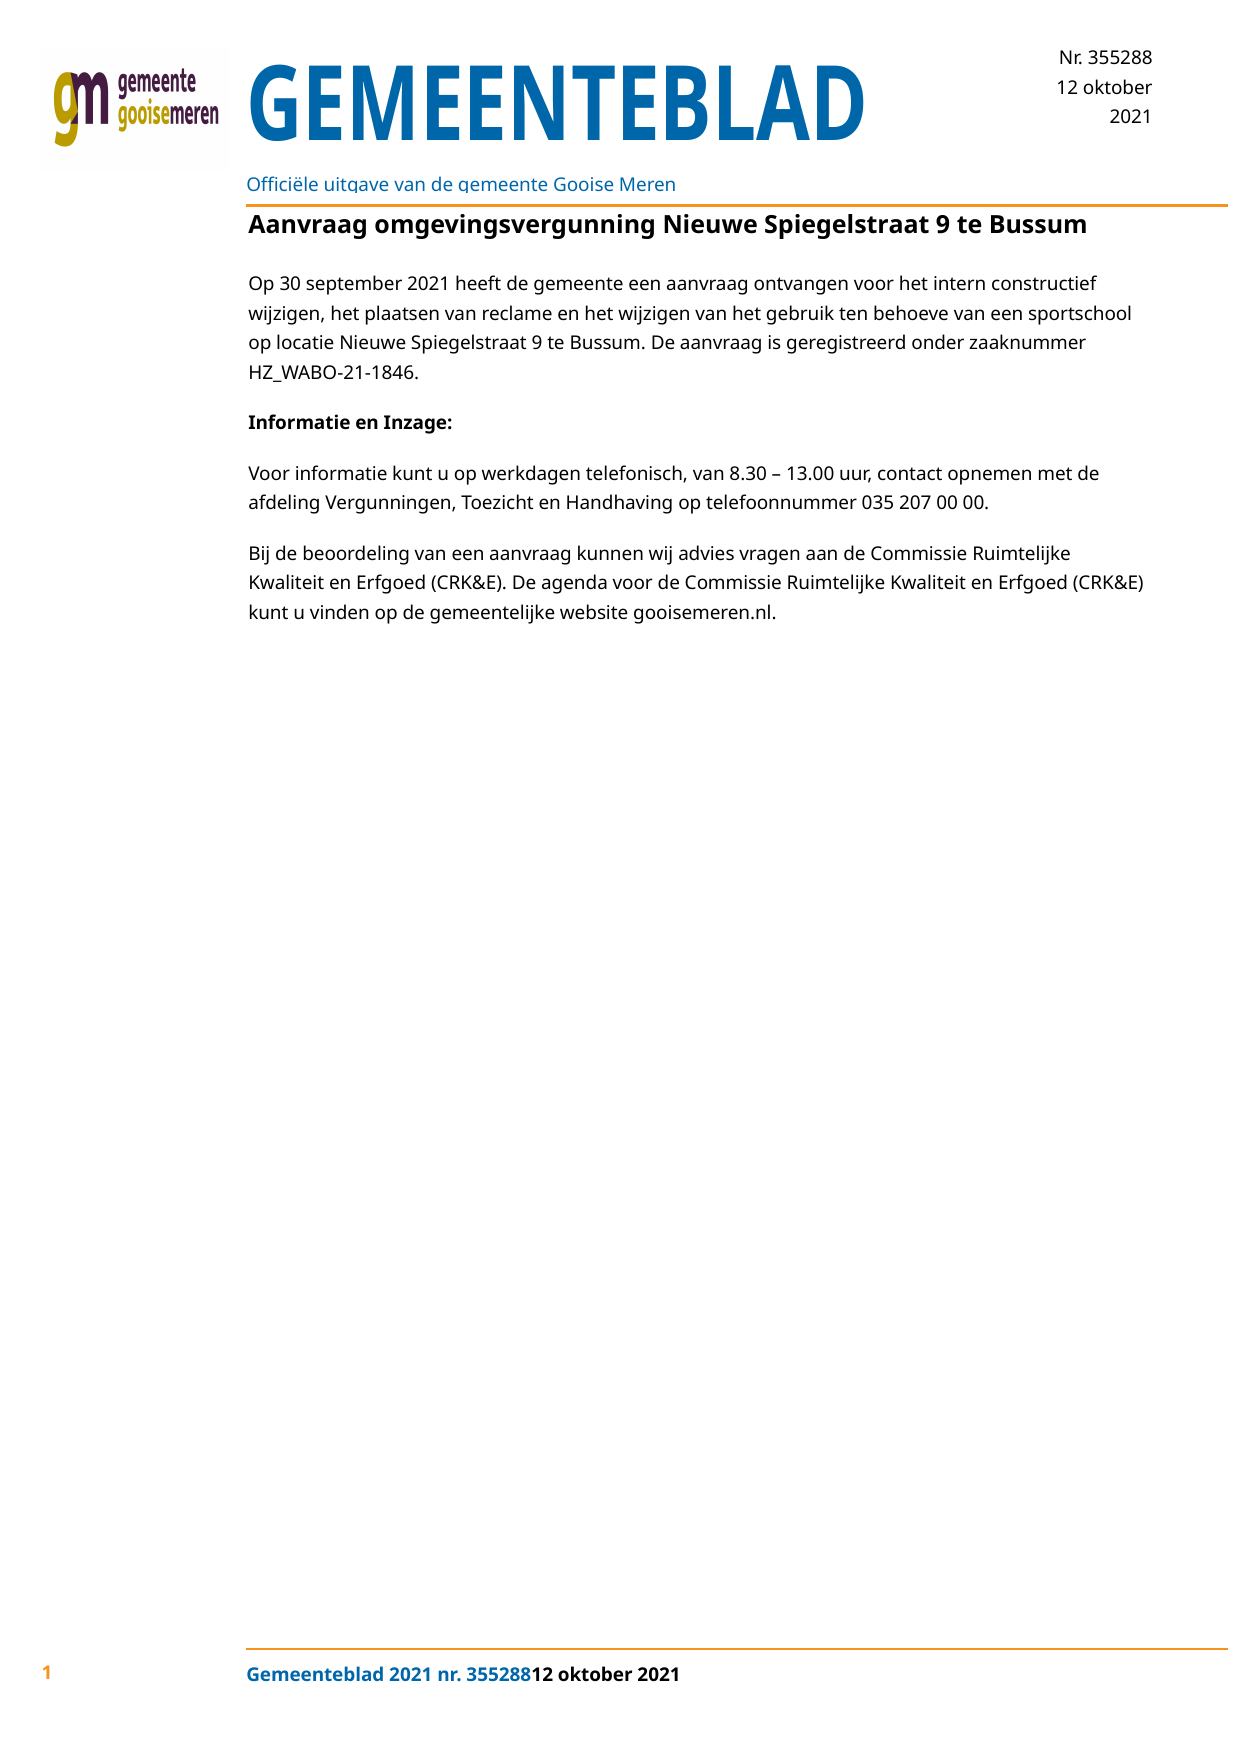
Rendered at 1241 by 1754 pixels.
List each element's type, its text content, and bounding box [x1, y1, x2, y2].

picture [41, 47, 231, 172]
text Bij de beoordeling van een aanvraag kunnen wij advies vragen aan de Commissie Ruimtelijke Kwaliteit en Erfgoed (CRK&E). De agenda voor de Commissie Ruimtelijke Kwaliteit en Erfgoed (CRK&E) kunt u vinden op de gemeentelijke website gooisemeren.nl. [248, 540, 1152, 625]
text Aanvraag omgevingsvergunning Nieuwe Spiegelstraat 9 te Bussum [248, 207, 1152, 241]
text Voor informatie kunt u op werkdagen telefonisch, van 8.30 – 13.00 uur, contact opnemen met de afdeling Vergunningen, Toezicht en Handhaving op telefoonnummer 035 207 00 00. [248, 460, 1152, 515]
text Informatie en Inzage: [248, 409, 1152, 435]
text Op 30 september 2021 heeft de gemeente een aanvraag ontvangen voor het intern constructief wijzigen, het plaatsen van reclame en het wijzigen van het gebruik ten behoeve van een sportschool op locatie Nieuwe Spiegelstraat 9 te Bussum. De aanvraag is geregistreerd onder zaaknummer HZ_WABO-21-1846. [248, 270, 1152, 385]
